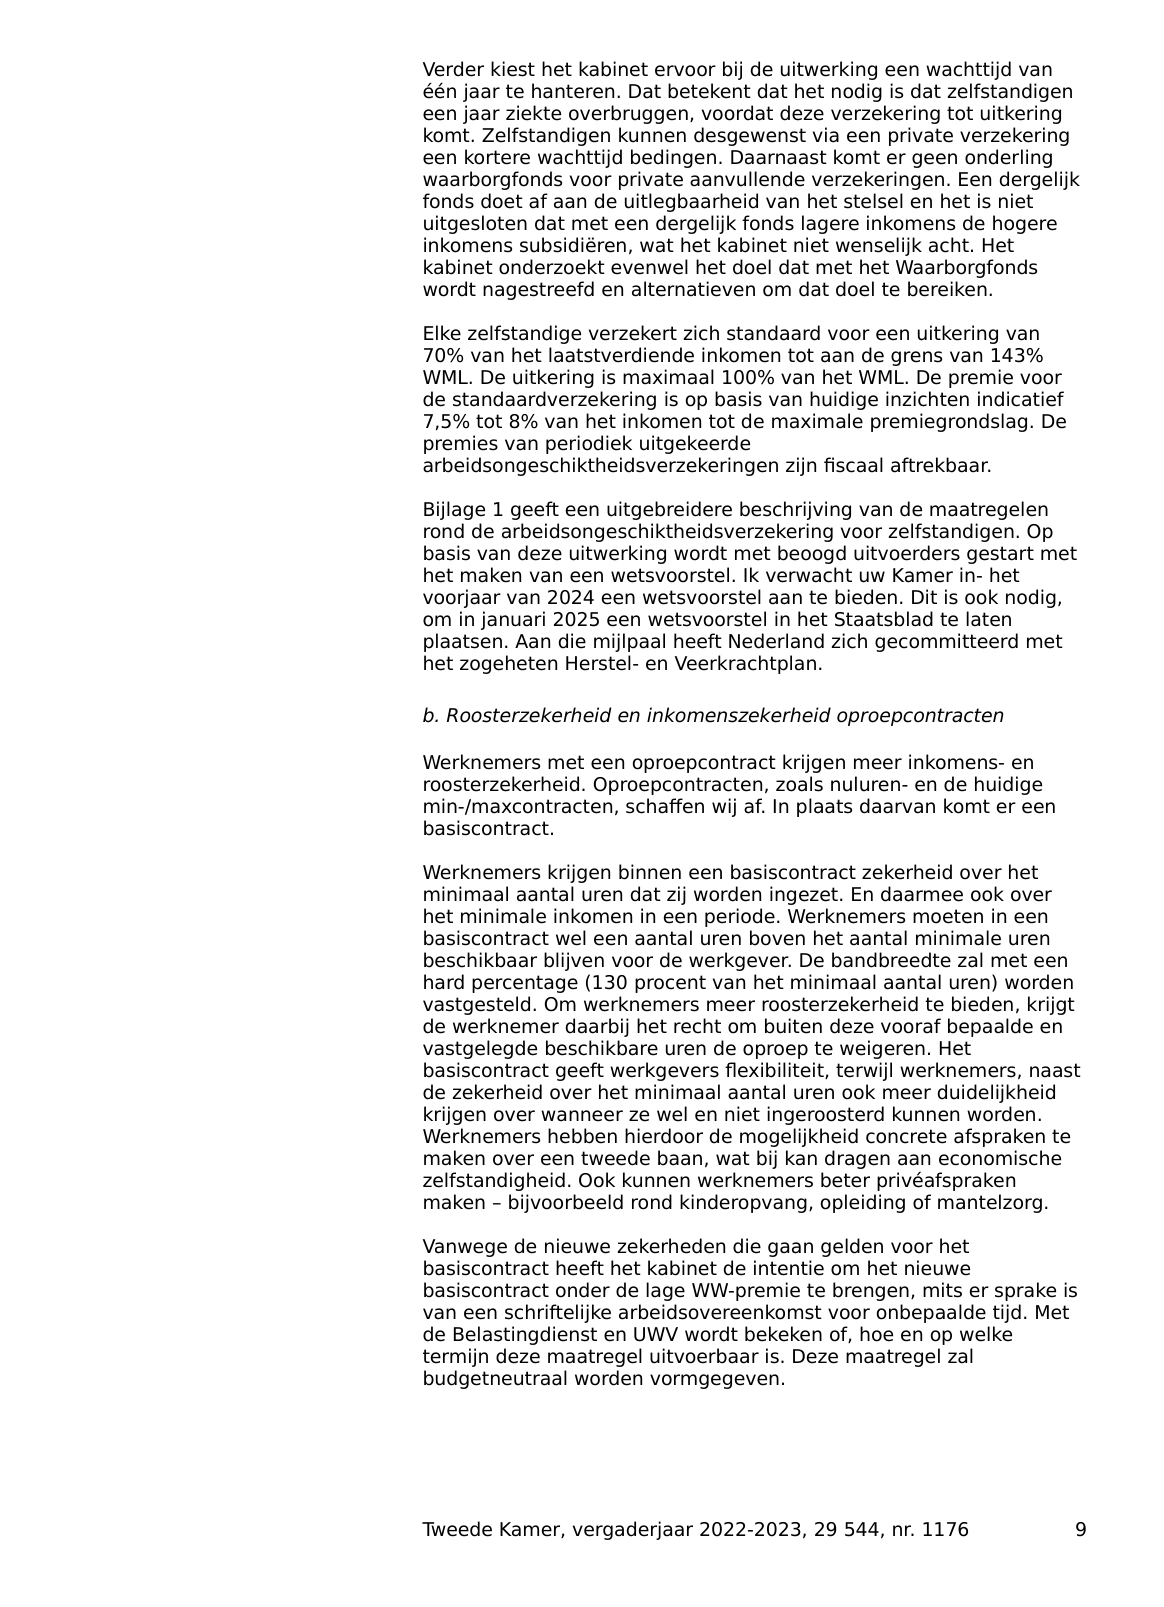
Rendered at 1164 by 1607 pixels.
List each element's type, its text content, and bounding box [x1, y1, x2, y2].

text Bijlage 1 geeft een uitgebreidere beschrijving van de maatregelen rond de arbeidsongeschiktheidsverzekering voor zelfstandigen. Op basis van deze uitwerking wordt met beoogd uitvoerders gestart met het maken van een wetsvoorstel. Ik verwacht uw Kamer in- het voorjaar van 2024 een wetsvoorstel aan te bieden. Dit is ook nodig, om in januari 2025 een wetsvoorstel in het Staatsblad te laten plaatsen. Aan die mijlpaal heeft Nederland zich gecommitteerd met het zogeheten Herstel- en Veerkrachtplan. [422, 499, 1087, 675]
text Verder kiest het kabinet ervoor bij de uitwerking een wachttijd van één jaar te hanteren. Dat betekent dat het nodig is dat zelfstandigen een jaar ziekte overbruggen, voordat deze verzekering tot uitkering komt. Zelfstandigen kunnen desgewenst via een private verzekering een kortere wachttijd bedingen. Daarnaast komt er geen onderling waarborgfonds voor private aanvullende verzekeringen. Een dergelijk fonds doet af aan de uitlegbaarheid van het stelsel en het is niet uitgesloten dat met een dergelijk fonds lagere inkomens de hogere inkomens subsidiëren, wat het kabinet niet wenselijk acht. Het kabinet onderzoekt evenwel het doel dat met het Waarborgfonds wordt nagestreefd en alternatieven om dat doel te bereiken. [422, 59, 1087, 301]
text Vanwege de nieuwe zekerheden die gaan gelden voor het basiscontract heeft het kabinet de intentie om het nieuwe basiscontract onder de lage WW-premie te brengen, mits er sprake is van een schriftelijke arbeidsovereenkomst voor onbepaalde tijd. Met de Belastingdienst en UWV wordt bekeken of, hoe en op welke termijn deze maatregel uitvoerbaar is. Deze maatregel zal budgetneutraal worden vormgegeven. [422, 1236, 1087, 1390]
text Elke zelfstandige verzekert zich standaard voor een uitkering van 70% van het laatstverdiende inkomen tot aan de grens van 143% WML. De uitkering is maximaal 100% van het WML. De premie voor de standaardverzekering is op basis van huidige inzichten indicatief 7,5% tot 8% van het inkomen tot de maximale premiegrondslag. De premies van periodiek uitgekeerde arbeidsongeschiktheidsverzekeringen zijn fiscaal aftrekbaar. [422, 323, 1087, 477]
subtitle b. Roosterzekerheid en inkomenszekerheid oproepcontracten [422, 705, 1087, 727]
text Werknemers met een oproepcontract krijgen meer inkomens- en roosterzekerheid. Oproepcontracten, zoals nuluren- en de huidige min-/maxcontracten, schaffen wij af. In plaats daarvan komt er een basiscontract. [422, 752, 1087, 840]
text Werknemers krijgen binnen een basiscontract zekerheid over het minimaal aantal uren dat zij worden ingezet. En daarmee ook over het minimale inkomen in een periode. Werknemers moeten in een basiscontract wel een aantal uren boven het aantal minimale uren beschikbaar blijven voor de werkgever. De bandbreedte zal met een hard percentage (130 procent van het minimaal aantal uren) worden vastgesteld. Om werknemers meer roosterzekerheid te bieden, krijgt de werknemer daarbij het recht om buiten deze vooraf bepaalde en vastgelegde beschikbare uren de oproep te weigeren. Het basiscontract geeft werkgevers flexibiliteit, terwijl werknemers, naast de zekerheid over het minimaal aantal uren ook meer duidelijkheid krijgen over wanneer ze wel en niet ingeroosterd kunnen worden. Werknemers hebben hierdoor de mogelijkheid concrete afspraken te maken over een tweede baan, wat bij kan dragen aan economische zelfstandigheid. Ook kunnen werknemers beter privéafspraken maken – bijvoorbeeld rond kinderopvang, opleiding of mantelzorg. [422, 862, 1087, 1214]
